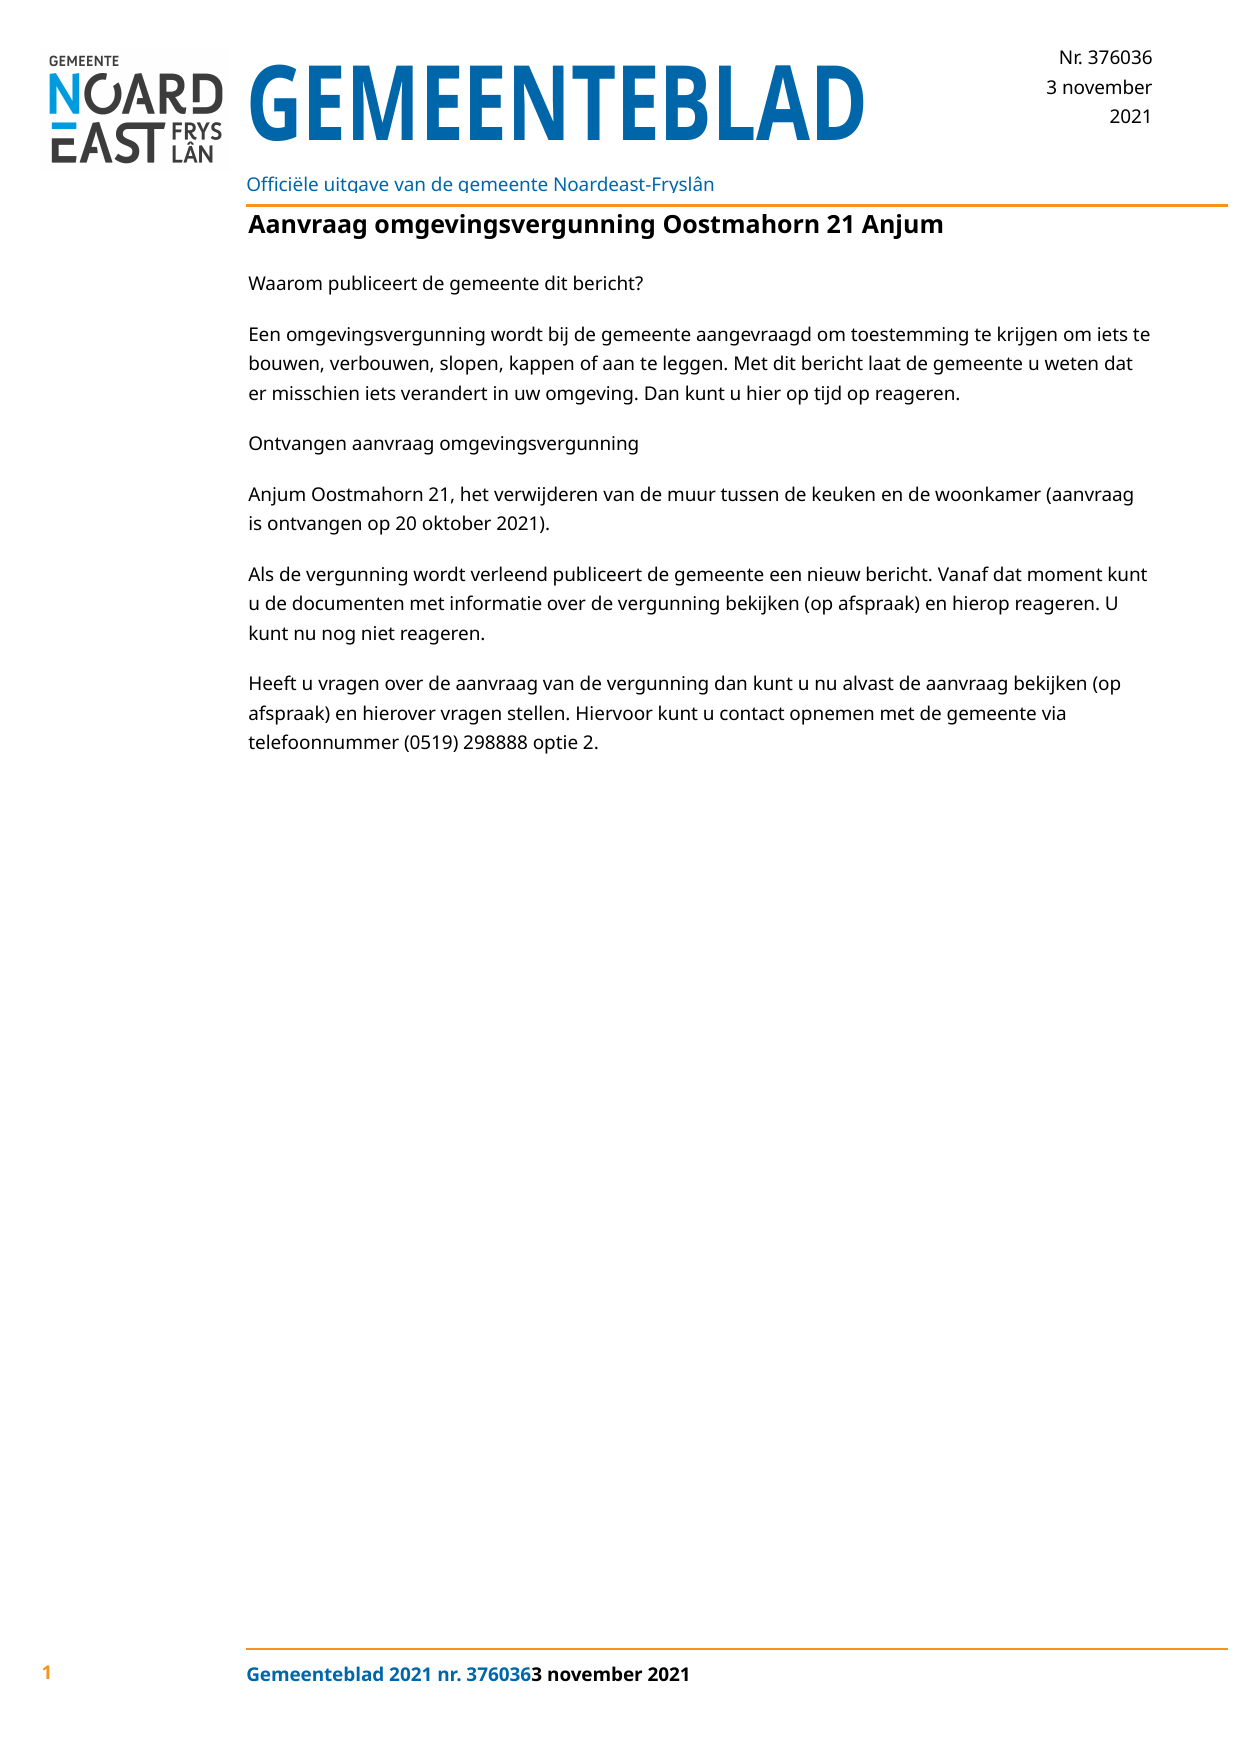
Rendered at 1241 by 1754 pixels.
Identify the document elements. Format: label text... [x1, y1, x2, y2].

text Aanvraag omgevingsvergunning Oostmahorn 21 Anjum [248, 207, 1152, 241]
text Heeft u vragen over de aanvraag van de vergunning dan kunt u nu alvast de aanvraag bekijken (op afspraak) en hierover vragen stellen. Hiervoor kunt u contact opnemen met de gemeente via telefoonnummer (0519) 298888 optie 2. [248, 670, 1152, 755]
text Anjum Oostmahorn 21, het verwijderen van de muur tussen de keuken en de woonkamer (aanvraag is ontvangen op 20 oktober 2021). [248, 481, 1152, 536]
text Als de vergunning wordt verleend publiceert de gemeente een nieuw bericht. Vanaf dat moment kunt u de documenten met informatie over de vergunning bekijken (op afspraak) en hierop reageren. U kunt nu nog niet reageren. [248, 561, 1152, 646]
picture [41, 47, 231, 172]
text Een omgevingsvergunning wordt bij de gemeente aangevraagd om toestemming te krijgen om iets te bouwen, verbouwen, slopen, kappen of aan te leggen. Met dit bericht laat de gemeente u weten dat er misschien iets verandert in uw omgeving. Dan kunt u hier op tijd op reageren. [248, 321, 1152, 406]
text Waarom publiceert de gemeente dit bericht? [248, 270, 1152, 296]
text Ontvangen aanvraag omgevingsvergunning [248, 430, 1152, 456]
